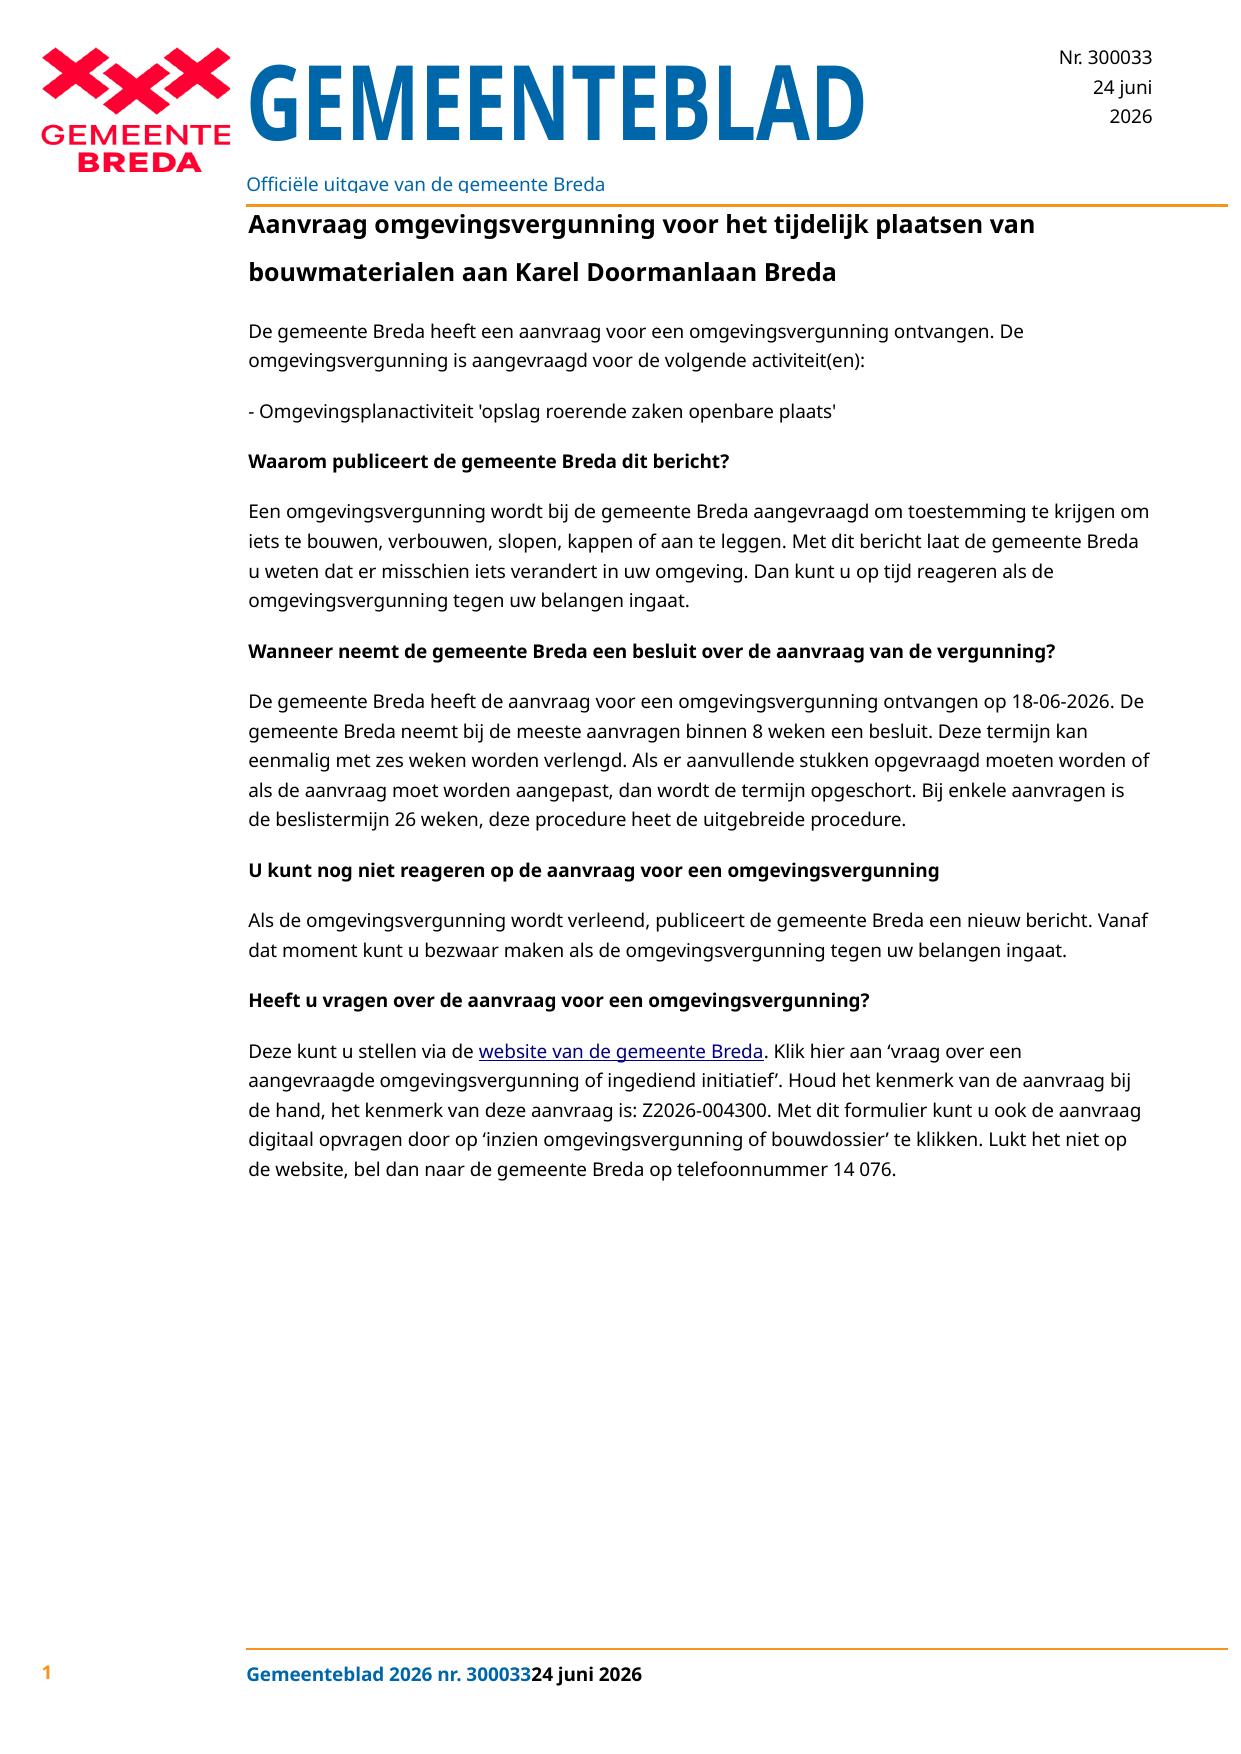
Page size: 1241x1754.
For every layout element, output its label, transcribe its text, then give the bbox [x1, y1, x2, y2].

text U kunt nog niet reageren op de aanvraag voor een omgevingsvergunning [248, 857, 1152, 883]
text - Omgevingsplanactiviteit 'opslag roerende zaken openbare plaats' [248, 398, 1152, 424]
text Heeft u vragen over de aanvraag voor een omgevingsvergunning? [248, 987, 1152, 1013]
text De gemeente Breda heeft een aanvraag voor een omgevingsvergunning ontvangen. De omgevingsvergunning is aangevraagd voor de volgende activiteit(en): [248, 318, 1152, 373]
text Wanneer neemt de gemeente Breda een besluit over de aanvraag van de vergunning? [248, 638, 1152, 664]
text Deze kunt u stellen via de website van de gemeente Breda. Klik hier aan ‘vraag over een aangevraagde omgevingsvergunning of ingediend initiatief’. Houd het kenmerk van de aanvraag bij de hand, het kenmerk van deze aanvraag is: Z2026-004300. Met dit formulier kunt u ook de aanvraag digitaal opvragen door op ‘inzien omgevingsvergunning of bouwdossier’ te klikken. Lukt het niet op de website, bel dan naar de gemeente Breda op telefoonnummer 14 076. [248, 1038, 1152, 1182]
text Als de omgevingsvergunning wordt verleend, publiceert de gemeente Breda een nieuw bericht. Vanaf dat moment kunt u bezwaar maken als de omgevingsvergunning tegen uw belangen ingaat. [248, 907, 1152, 963]
text Aanvraag omgevingsvergunning voor het tijdelijk plaatsen van bouwmaterialen aan Karel Doormanlaan Breda [248, 207, 1152, 288]
picture [41, 47, 231, 172]
text De gemeente Breda heeft de aanvraag voor een omgevingsvergunning ontvangen op 18-06-2026. De gemeente Breda neemt bij de meeste aanvragen binnen 8 weken een besluit. Deze termijn kan eenmalig met zes weken worden verlengd. Als er aanvullende stukken opgevraagd moeten worden of als de aanvraag moet worden aangepast, dan wordt de termijn opgeschort. Bij enkele aanvragen is de beslistermijn 26 weken, deze procedure heet de uitgebreide procedure. [248, 688, 1152, 832]
text Waarom publiceert de gemeente Breda dit bericht? [248, 448, 1152, 474]
text Een omgevingsvergunning wordt bij de gemeente Breda aangevraagd om toestemming te krijgen om iets te bouwen, verbouwen, slopen, kappen of aan te leggen. Met dit bericht laat de gemeente Breda u weten dat er misschien iets verandert in uw omgeving. Dan kunt u op tijd reageren als de omgevingsvergunning tegen uw belangen ingaat. [248, 499, 1152, 613]
